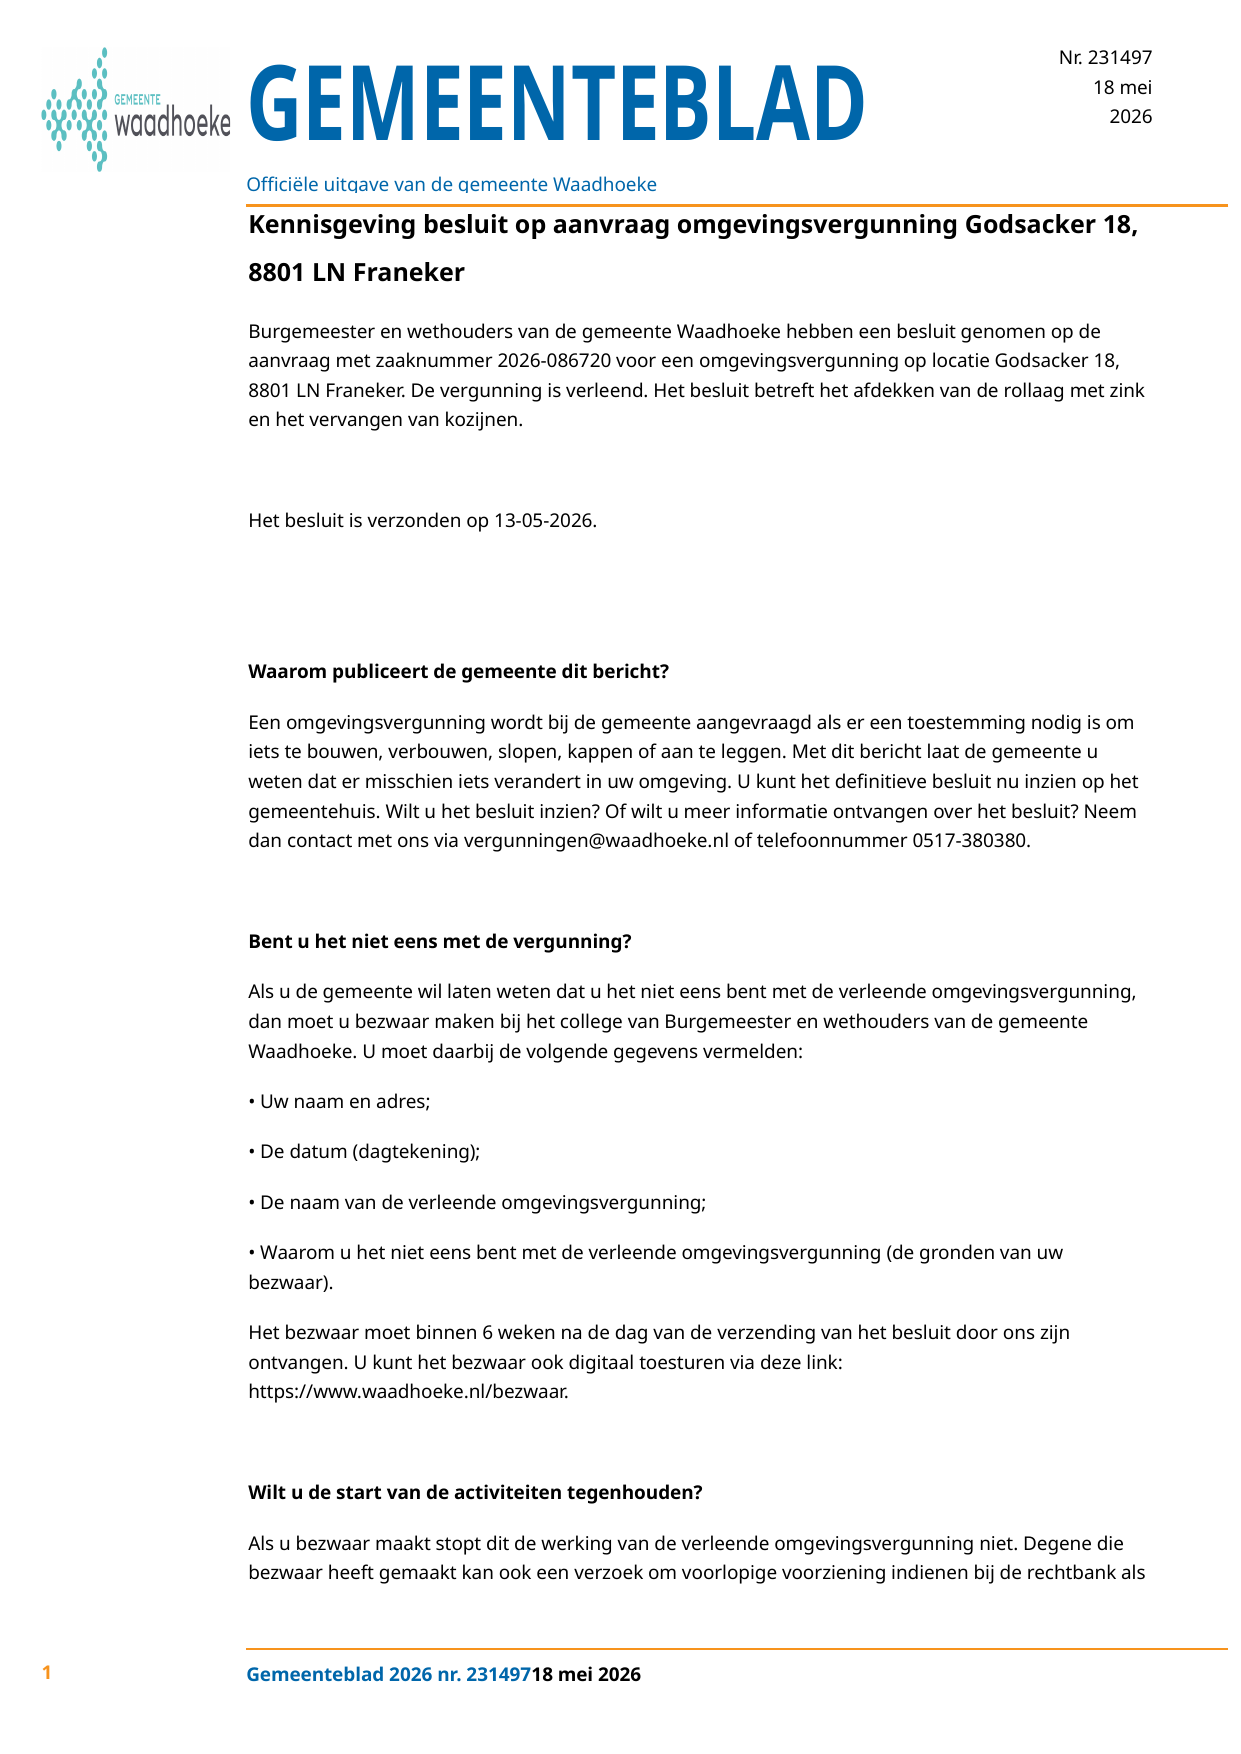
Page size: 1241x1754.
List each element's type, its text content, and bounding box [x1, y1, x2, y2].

text Wilt u de start van de activiteiten tegenhouden? [248, 1479, 1152, 1505]
text Als u de gemeente wil laten weten dat u het niet eens bent met de verleende omgevingsvergunning, dan moet u bezwaar maken bij het college van Burgemeester en wethouders van de gemeente Waadhoeke. U moet daarbij de volgende gegevens vermelden: [248, 979, 1152, 1064]
text Kennisgeving besluit op aanvraag omgevingsvergunning Godsacker 18, 8801 LN Franeker [248, 207, 1152, 288]
text Burgemeester en wethouders van de gemeente Waadhoeke hebben een besluit genomen op de aanvraag met zaaknummer 2026-086720 voor een omgevingsvergunning op locatie Godsacker 18, 8801 LN Franeker. De vergunning is verleend. Het besluit betreft het afdekken van de rollaag met zink en het vervangen van kozijnen. [248, 318, 1152, 432]
text • Uw naam en adres; [248, 1088, 1152, 1114]
text Het besluit is verzonden op 13-05-2026. [248, 507, 1152, 533]
text Het bezwaar moet binnen 6 weken na de dag van de verzending van het besluit door ons zijn ontvangen. U kunt het bezwaar ook digitaal toesturen via deze link: https://www.waadhoeke.nl/bezwaar. [248, 1319, 1152, 1404]
text Waarom publiceert de gemeente dit bericht? [248, 659, 1152, 684]
text • De datum (dagtekening); [248, 1139, 1152, 1164]
text Als u bezwaar maakt stopt dit de werking van de verleende omgevingsvergunning niet. Degene die bezwaar heeft gemaakt kan ook een verzoek om voorlopige voorziening indienen bij de rechtbank als [248, 1530, 1152, 1585]
picture [41, 47, 231, 172]
text • Waarom u het niet eens bent met de verleende omgevingsvergunning (de gronden van uw bezwaar). [248, 1239, 1152, 1295]
text Bent u het niet eens met de vergunning? [248, 928, 1152, 954]
text Een omgevingsvergunning wordt bij de gemeente aangevraagd als er een toestemming nodig is om iets te bouwen, verbouwen, slopen, kappen of aan te leggen. Met dit bericht laat de gemeente u weten dat er misschien iets verandert in uw omgeving. U kunt het definitieve besluit nu inzien op het gemeentehuis. Wilt u het besluit inzien? Of wilt u meer informatie ontvangen over het besluit? Neem dan contact met ons via vergunningen@waadhoeke.nl of telefoonnummer 0517-380380. [248, 709, 1152, 853]
text • De naam van de verleende omgevingsvergunning; [248, 1189, 1152, 1215]
